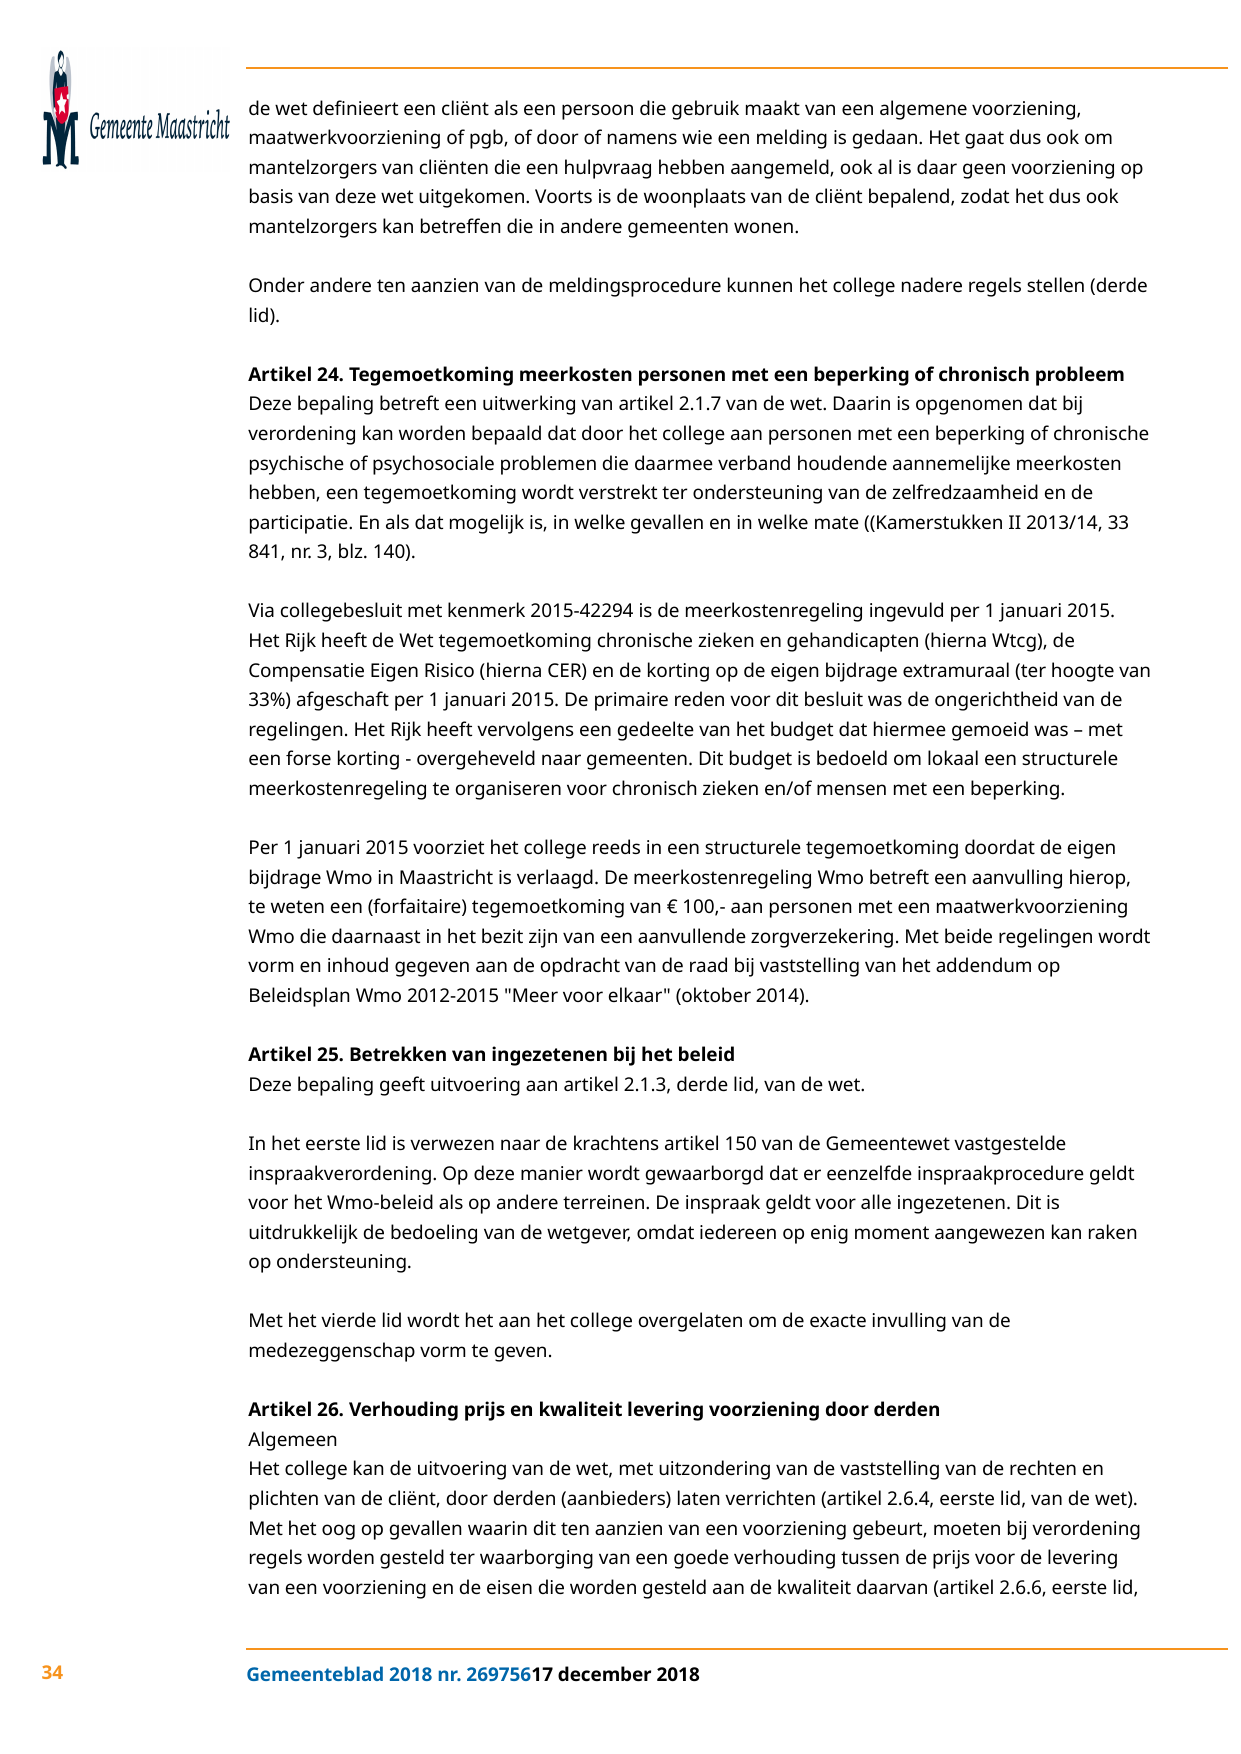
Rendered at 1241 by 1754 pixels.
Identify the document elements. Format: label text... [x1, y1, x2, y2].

text In het eerste lid is verwezen naar de krachtens artikel 150 van de Gemeentewet vastgestelde inspraakverordening. Op deze manier wordt gewaarborgd dat er eenzelfde inspraakprocedure geldt voor het Wmo-beleid als op andere terreinen. De inspraak geldt voor alle ingezetenen. Dit is uitdrukkelijk de bedoeling van de wetgever, omdat iedereen op enig moment aangewezen kan raken op ondersteuning. [248, 1130, 1152, 1274]
text Artikel 24. Tegemoetkoming meerkosten personen met een beperking of chronisch probleem [248, 361, 1152, 387]
text Het college kan de uitvoering van de wet, met uitzondering van de vaststelling van de rechten en plichten van de cliënt, door derden (aanbieders) laten verrichten (artikel 2.6.4, eerste lid, van de wet). Met het oog op gevallen waarin dit ten aanzien van een voorziening gebeurt, moeten bij verordening regels worden gesteld ter waarborging van een goede verhouding tussen de prijs voor de levering van een voorziening en de eisen die worden gesteld aan de kwaliteit daarvan (artikel 2.6.6, eerste lid, [248, 1456, 1152, 1600]
text Onder andere ten aanzien van de meldingsprocedure kunnen het college nadere regels stellen (derde lid). [248, 272, 1152, 328]
text Artikel 26. Verhouding prijs en kwaliteit levering voorziening door derden [248, 1396, 1152, 1422]
text Deze bepaling betreft een uitwerking van artikel 2.1.7 van de wet. Daarin is opgenomen dat bij verordening kan worden bepaald dat door het college aan personen met een beperking of chronische psychische of psychosociale problemen die daarmee verband houdende aannemelijke meerkosten hebben, een tegemoetkoming wordt verstrekt ter ondersteuning van de zelfredzaamheid en de participatie. En als dat mogelijk is, in welke gevallen en in welke mate ((Kamerstukken II 2013/14, 33 841, nr. 3, blz. 140). [248, 391, 1152, 564]
text Met het vierde lid wordt het aan het college overgelaten om de exacte invulling van de medezeggenschap vorm te geven. [248, 1308, 1152, 1363]
text Deze bepaling geeft uitvoering aan artikel 2.1.3, derde lid, van de wet. [248, 1071, 1152, 1097]
text Algemeen [248, 1426, 1152, 1452]
picture [41, 47, 231, 172]
text de wet definieert een cliënt als een persoon die gebruik maakt van een algemene voorziening, maatwerkvoorziening of pgb, of door of namens wie een melding is gedaan. Het gaat dus ook om mantelzorgers van cliënten die een hulpvraag hebben aangemeld, ook al is daar geen voorziening op basis van deze wet uitgekomen. Voorts is de woonplaats van de cliënt bepalend, zodat het dus ook mantelzorgers kan betreffen die in andere gemeenten wonen. [248, 95, 1152, 239]
text Via collegebesluit met kenmerk 2015-42294 is de meerkostenregeling ingevuld per 1 januari 2015. Het Rijk heeft de Wet tegemoetkoming chronische zieken en gehandicapten (hierna Wtcg), de Compensatie Eigen Risico (hierna CER) en de korting op de eigen bijdrage extramuraal (ter hoogte van 33%) afgeschaft per 1 januari 2015. De primaire reden voor dit besluit was de ongerichtheid van de regelingen. Het Rijk heeft vervolgens een gedeelte van het budget dat hiermee gemoeid was – met een forse korting - overgeheveld naar gemeenten. Dit budget is bedoeld om lokaal een structurele meerkostenregeling te organiseren voor chronisch zieken en/of mensen met een beperking. [248, 598, 1152, 801]
text Per 1 januari 2015 voorziet het college reeds in een structurele tegemoetkoming doordat de eigen bijdrage Wmo in Maastricht is verlaagd. De meerkostenregeling Wmo betreft een aanvulling hierop, te weten een (forfaitaire) tegemoetkoming van € 100,- aan personen met een maatwerkvoorziening Wmo die daarnaast in het bezit zijn van een aanvullende zorgverzekering. Met beide regelingen wordt vorm en inhoud gegeven aan de opdracht van de raad bij vaststelling van het addendum op Beleidsplan Wmo 2012-2015 "Meer voor elkaar" (oktober 2014). [248, 834, 1152, 1008]
text Artikel 25. Betrekken van ingezetenen bij het beleid [248, 1041, 1152, 1067]
